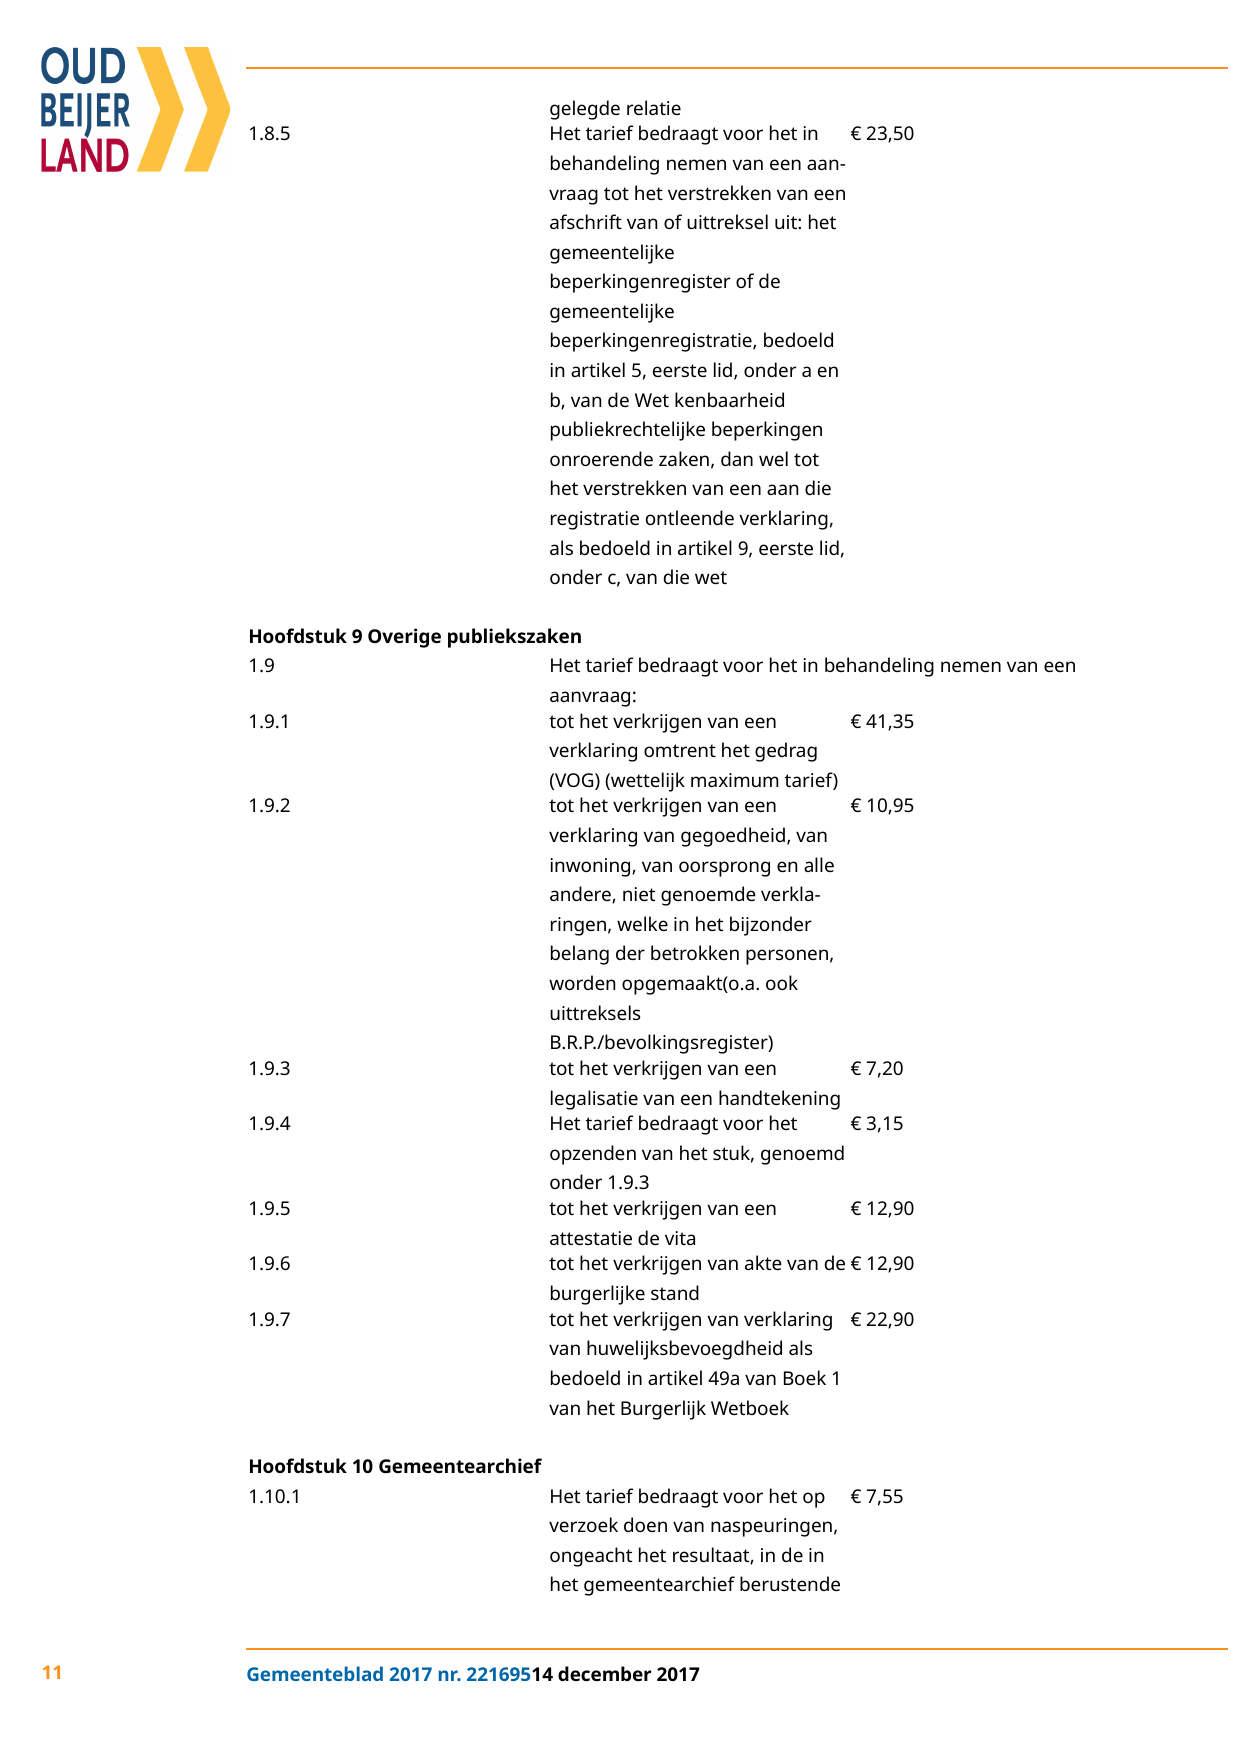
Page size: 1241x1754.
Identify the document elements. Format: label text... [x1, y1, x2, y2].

table_cell € 41,35 [850, 708, 1152, 793]
table_cell [850, 95, 1152, 121]
table_cell 1.9.4 [248, 1110, 549, 1195]
table_cell € 12,90 [850, 1195, 1152, 1251]
table_cell tot het verkrijgen van een verklaring omtrent het gedrag (VOG) (wettelijk maximum tarief) [549, 708, 850, 793]
table_cell 1.8.5 [248, 121, 549, 590]
table_cell Het tarief bedraagt voor het opzenden van het stuk, genoemd onder 1.9.3 [549, 1110, 850, 1195]
table_cell [248, 95, 549, 121]
table_cell € 23,50 [850, 121, 1152, 590]
table_cell 1.9.7 [248, 1306, 549, 1420]
table_header Het tarief bedraagt voor het in behandeling nemen van een aanvraag: [549, 653, 1152, 708]
table_cell tot het verkrijgen van een attestatie de vita [549, 1195, 850, 1251]
table_cell € 12,90 [850, 1251, 1152, 1306]
table_cell tot het verkrijgen van akte van de burgerlijke stand [549, 1251, 850, 1306]
table_cell Het tarief bedraagt voor het in behandeling nemen van een aan-vraag tot het verstrekken van een afschrift van of uittreksel uit: het gemeentelijke beperkingenregister of de gemeentelijke beperkingenregistratie, bedoeld in artikel 5, eerste lid, onder a en b, van de Wet kenbaarheid publiekrechtelijke beperkingen onroerende zaken, dan wel tot het verstrekken van een aan die registratie ontleende verklaring, als bedoeld in artikel 9, eerste lid, onder c, van die wet [549, 121, 850, 590]
table_cell 1.9.1 [248, 708, 549, 793]
table_cell 1.9.5 [248, 1195, 549, 1251]
table_cell tot het verkrijgen van verklaring van huwelijksbevoegdheid als bedoeld in artikel 49a van Boek 1 van het Burgerlijk Wetboek [549, 1306, 850, 1420]
table_header 1.10.1 [248, 1483, 549, 1597]
table_cell 1.9.2 [248, 793, 549, 1055]
table_cell € 3,15 [850, 1110, 1152, 1195]
table_header Het tarief bedraagt voor het op verzoek doen van naspeuringen, ongeacht het resultaat, in de in het gemeentearchief berustende [549, 1483, 850, 1597]
table_cell € 10,95 [850, 793, 1152, 1055]
table_cell gelegde relatie [549, 95, 850, 121]
table_cell € 22,90 [850, 1306, 1152, 1420]
table_cell tot het verkrijgen van een legalisatie van een handtekening [549, 1055, 850, 1110]
table_header € 7,55 [850, 1483, 1152, 1597]
table_cell 1.9.6 [248, 1251, 549, 1306]
picture [41, 47, 231, 172]
table_cell € 7,20 [850, 1055, 1152, 1110]
table_header 1.9 [248, 653, 549, 708]
table_cell 1.9.3 [248, 1055, 549, 1110]
text Hoofdstuk 10 Gemeentearchief [248, 1453, 1152, 1479]
table_cell tot het verkrijgen van een verklaring van gegoedheid, van inwoning, van oorsprong en alle andere, niet genoemde verkla-ringen, welke in het bijzonder belang der betrokken personen, worden opgemaakt(o.a. ook uittreksels B.R.P./bevolkingsregister) [549, 793, 850, 1055]
text Hoofdstuk 9 Overige publiekszaken [248, 623, 1152, 648]
